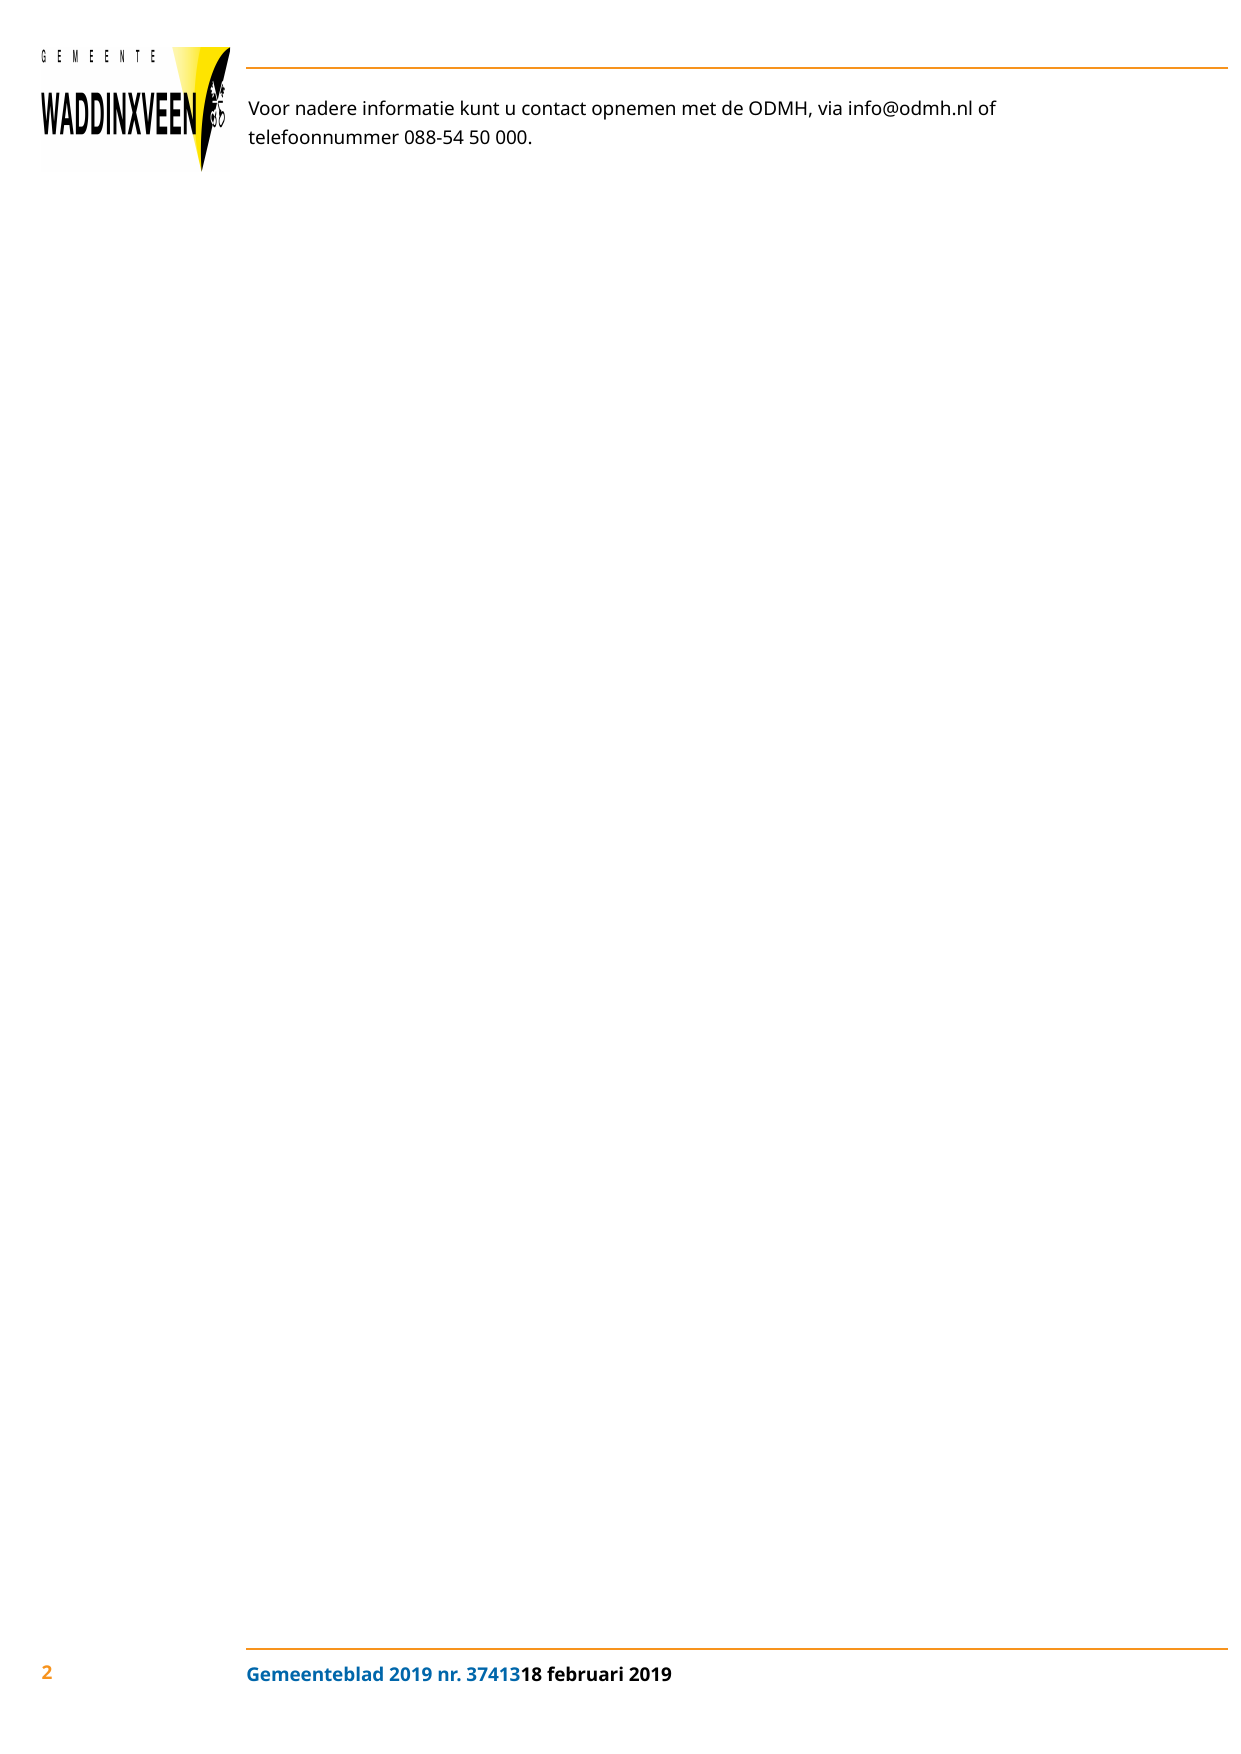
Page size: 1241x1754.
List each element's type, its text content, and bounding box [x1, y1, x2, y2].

picture [41, 47, 231, 172]
text Voor nadere informatie kunt u contact opnemen met de ODMH, via info@odmh.nl of telefoonnummer 088-54 50 000. [248, 95, 1152, 150]
